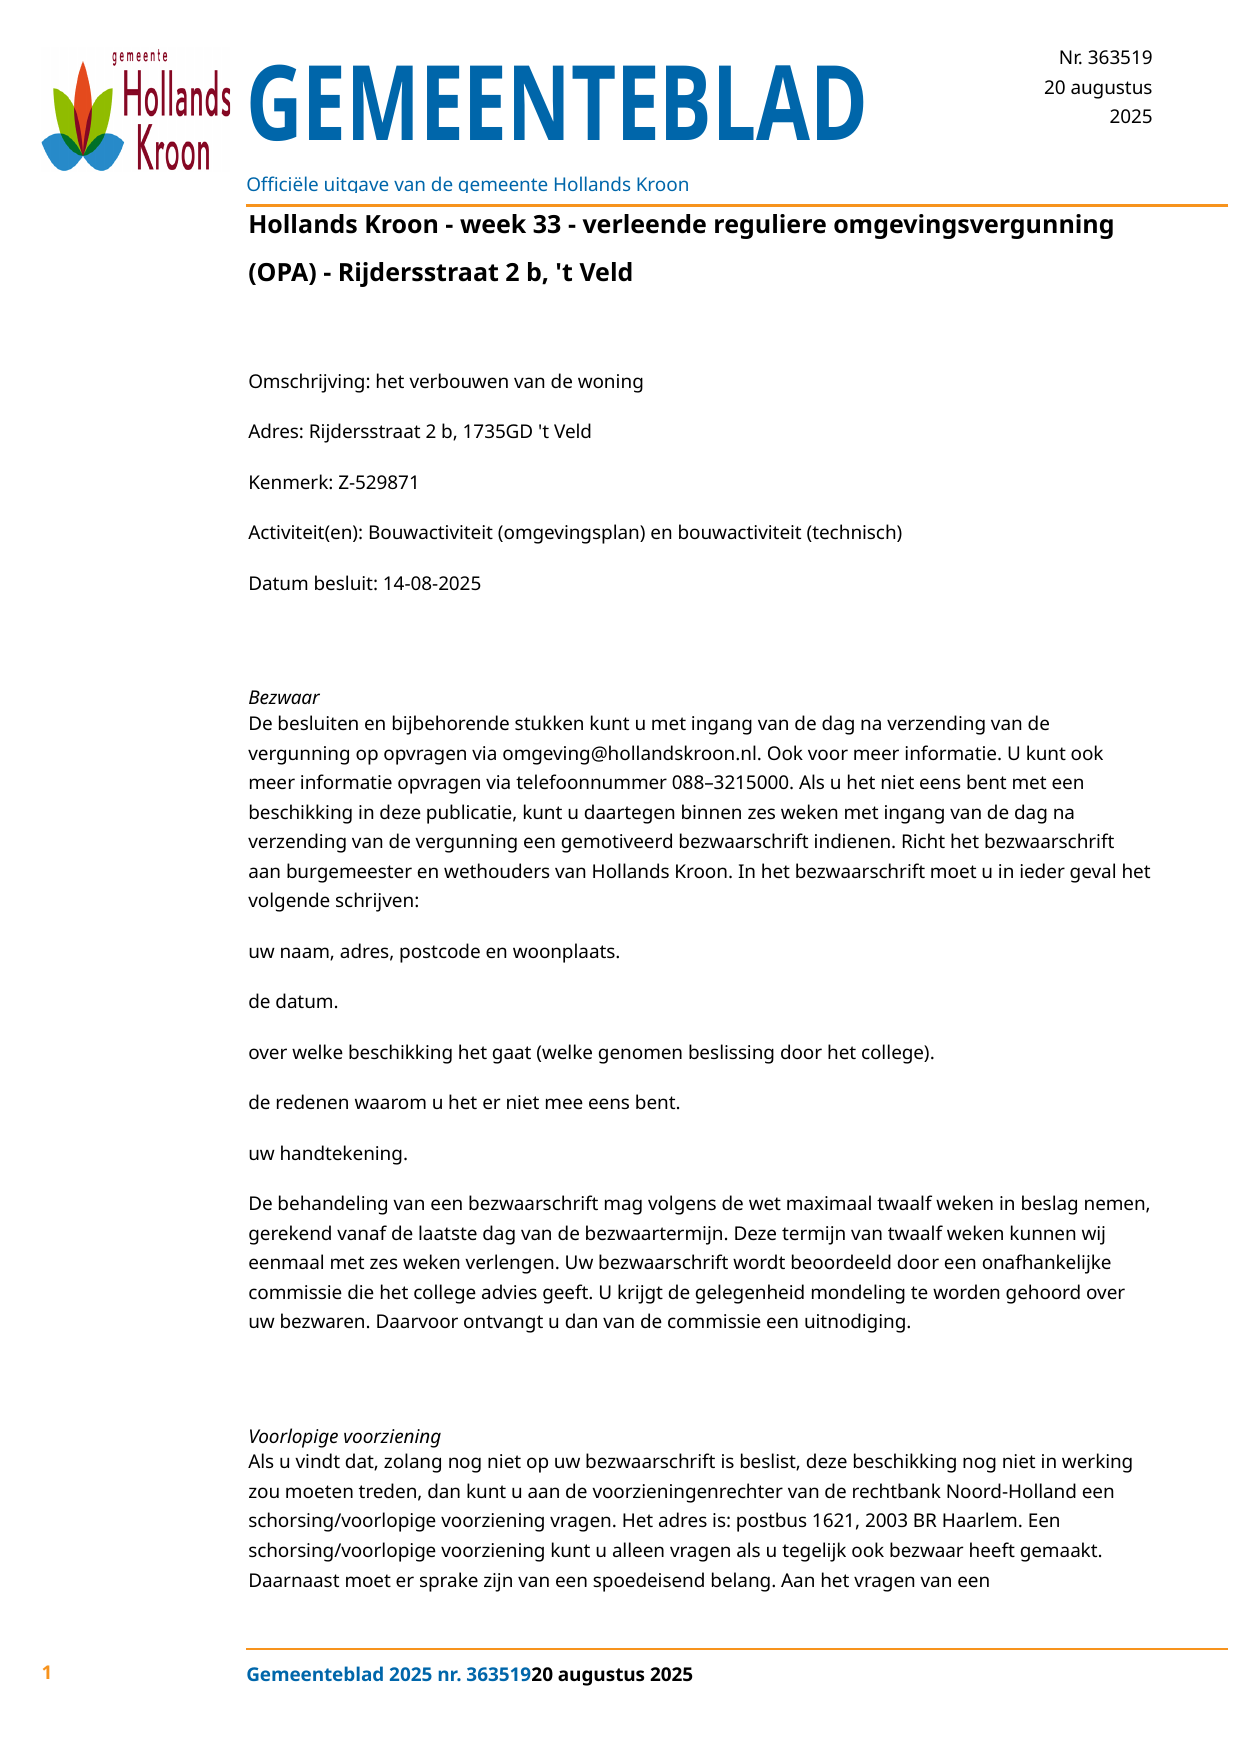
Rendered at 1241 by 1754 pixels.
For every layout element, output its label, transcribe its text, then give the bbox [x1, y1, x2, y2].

text uw naam, adres, postcode en woonplaats. [248, 938, 1152, 964]
text De behandeling van een bezwaarschrift mag volgens de wet maximaal twaalf weken in beslag nemen, gerekend vanaf de laatste dag van de bezwaartermijn. Deze termijn van twaalf weken kunnen wij eenmaal met zes weken verlengen. Uw bezwaarschrift wordt beoordeeld door een onafhankelijke commissie die het college advies geeft. U krijgt de gelegenheid mondeling te worden gehoord over uw bezwaren. Daarvoor ontvangt u dan van de commissie een uitnodiging. [248, 1190, 1152, 1334]
text Activiteit(en): Bouwactiviteit (omgevingsplan) en bouwactiviteit (technisch) [248, 519, 1152, 545]
text Bezwaar [248, 684, 1152, 710]
text Datum besluit: 14-08-2025 [248, 570, 1152, 596]
text over welke beschikking het gaat (welke genomen beslissing door het college). [248, 1039, 1152, 1064]
text Adres: Rijdersstraat 2 b, 1735GD 't Veld [248, 419, 1152, 444]
text Kenmerk: Z-529871 [248, 469, 1152, 495]
picture [41, 47, 231, 172]
text uw handtekening. [248, 1140, 1152, 1165]
text Hollands Kroon - week 33 - verleende reguliere omgevingsvergunning (OPA) - Rijdersstraat 2 b, 't Veld [248, 207, 1152, 288]
text Voorlopige voorziening [248, 1423, 1152, 1448]
text de redenen waarom u het er niet mee eens bent. [248, 1089, 1152, 1115]
text Als u vindt dat, zolang nog niet op uw bezwaarschrift is beslist, deze beschikking nog niet in werking zou moeten treden, dan kunt u aan de voorzieningenrechter van de rechtbank Noord-Holland een schorsing/voorlopige voorziening vragen. Het adres is: postbus 1621, 2003 BR Haarlem. Een schorsing/voorlopige voorziening kunt u alleen vragen als u tegelijk ook bezwaar heeft gemaakt. Daarnaast moet er sprake zijn van een spoedeisend belang. Aan het vragen van een [248, 1448, 1152, 1593]
text de datum. [248, 988, 1152, 1014]
text Omschrijving: het verbouwen van de woning [248, 368, 1152, 394]
text De besluiten en bijbehorende stukken kunt u met ingang van de dag na verzending van de vergunning op opvragen via omgeving@hollandskroon.nl. Ook voor meer informatie. U kunt ook meer informatie opvragen via telefoonnummer 088–3215000. Als u het niet eens bent met een beschikking in deze publicatie, kunt u daartegen binnen zes weken met ingang van de dag na verzending van de vergunning een gemotiveerd bezwaarschrift indienen. Richt het bezwaarschrift aan burgemeester en wethouders van Hollands Kroon. In het bezwaarschrift moet u in ieder geval het volgende schrijven: [248, 710, 1152, 913]
